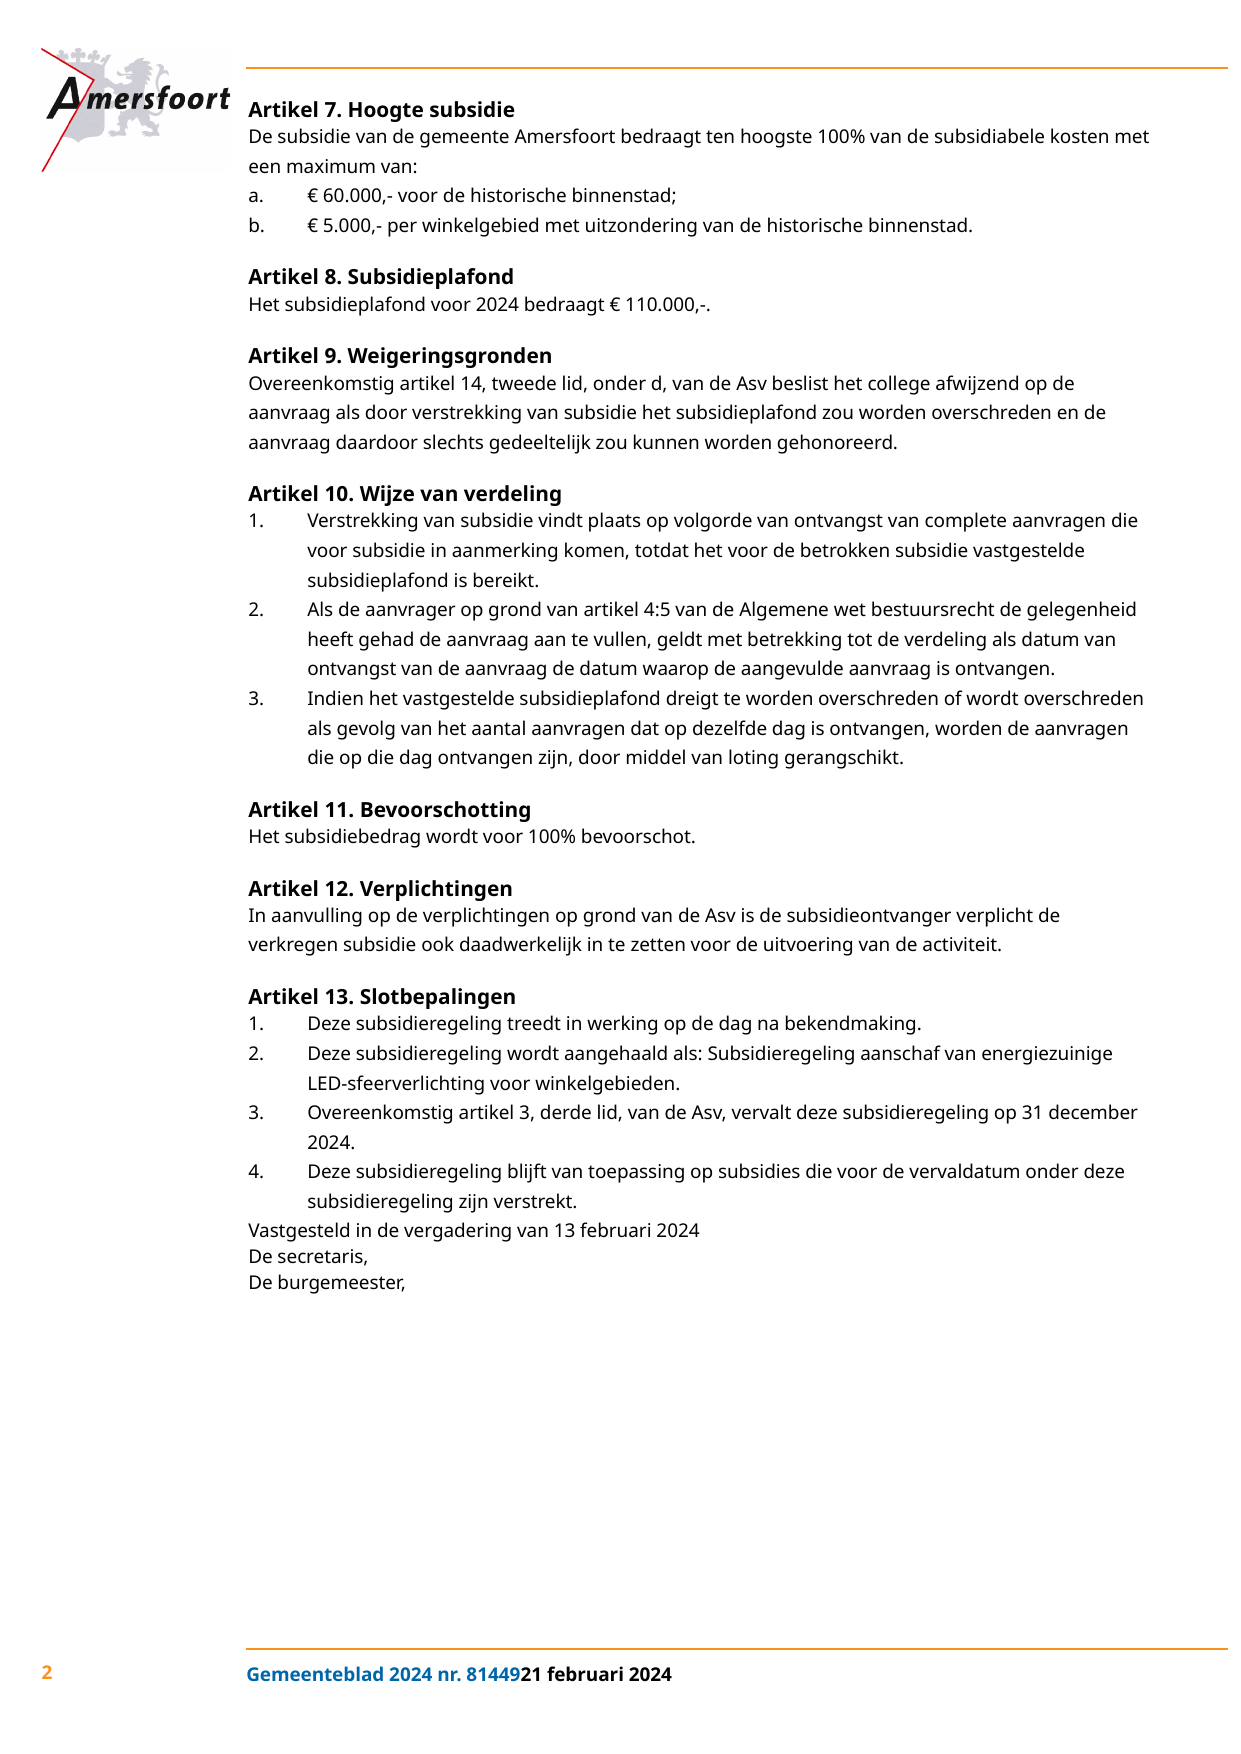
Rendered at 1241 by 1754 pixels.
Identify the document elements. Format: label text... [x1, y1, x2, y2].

text In aanvulling op de verplichtingen op grond van de Asv is de subsidieontvanger verplicht de verkregen subsidie ook daadwerkelijk in te zetten voor de uitvoering van de activiteit. [248, 902, 1152, 957]
text Het subsidiebedrag wordt voor 100% bevoorschot. [248, 823, 1152, 849]
list Verstrekking van subsidie vindt plaats op volgorde van ontvangst van complete aanvragen die voor subsidie in aanmerking komen, totdat het voor de betrokken subsidie vastgestelde subsidieplafond is bereikt. [248, 508, 1152, 593]
text Vastgesteld in de vergadering van 13 februari 2024 [248, 1218, 1152, 1243]
text De burgemeester, [248, 1269, 1152, 1295]
text Artikel 9. Weigeringsgronden [248, 341, 1152, 370]
text Artikel 10. Wijze van verdeling [248, 479, 1152, 508]
text Overeenkomstig artikel 14, tweede lid, onder d, van de Asv beslist het college afwijzend op de aanvraag als door verstrekking van subsidie het subsidieplafond zou worden overschreden en de aanvraag daardoor slechts gedeeltelijk zou kunnen worden gehonoreerd. [248, 370, 1152, 454]
text Artikel 7. Hoogte subsidie [248, 95, 1152, 123]
text Het subsidieplafond voor 2024 bedraagt € 110.000,-. [248, 291, 1152, 317]
list Indien het vastgestelde subsidieplafond dreigt te worden overschreden of wordt overschreden als gevolg van het aantal aanvragen dat op dezelfde dag is ontvangen, worden de aanvragen die op die dag ontvangen zijn, door middel van loting gerangschikt. [248, 685, 1152, 770]
list Deze subsidieregeling treedt in werking op de dag na bekendmaking. [248, 1011, 1152, 1036]
text De secretaris, [248, 1243, 1152, 1269]
list € 60.000,- voor de historische binnenstad; [248, 182, 1152, 208]
list Overeenkomstig artikel 3, derde lid, van de Asv, vervalt deze subsidieregeling op 31 december 2024. [248, 1099, 1152, 1154]
text Artikel 8. Subsidieplafond [248, 262, 1152, 291]
list Deze subsidieregeling blijft van toepassing op subsidies die voor de vervaldatum onder deze subsidieregeling zijn verstrekt. [248, 1158, 1152, 1214]
list € 5.000,- per winkelgebied met uitzondering van de historische binnenstad. [248, 212, 1152, 238]
text De subsidie van de gemeente Amersfoort bedraagt ten hoogste 100% van de subsidiabele kosten met een maximum van: [248, 123, 1152, 178]
list Als de aanvrager op grond van artikel 4:5 van de Algemene wet bestuursrecht de gelegenheid heeft gehad de aanvraag aan te vullen, geldt met betrekking tot de verdeling als datum van ontvangst van de aanvraag de datum waarop de aangevulde aanvraag is ontvangen. [248, 596, 1152, 681]
text Artikel 12. Verplichtingen [248, 874, 1152, 902]
list Deze subsidieregeling wordt aangehaald als: Subsidieregeling aanschaf van energiezuinige LED-sfeerverlichting voor winkelgebieden. [248, 1040, 1152, 1095]
text Artikel 13. Slotbepalingen [248, 982, 1152, 1011]
text Artikel 11. Bevoorschotting [248, 795, 1152, 823]
picture [41, 47, 231, 172]
